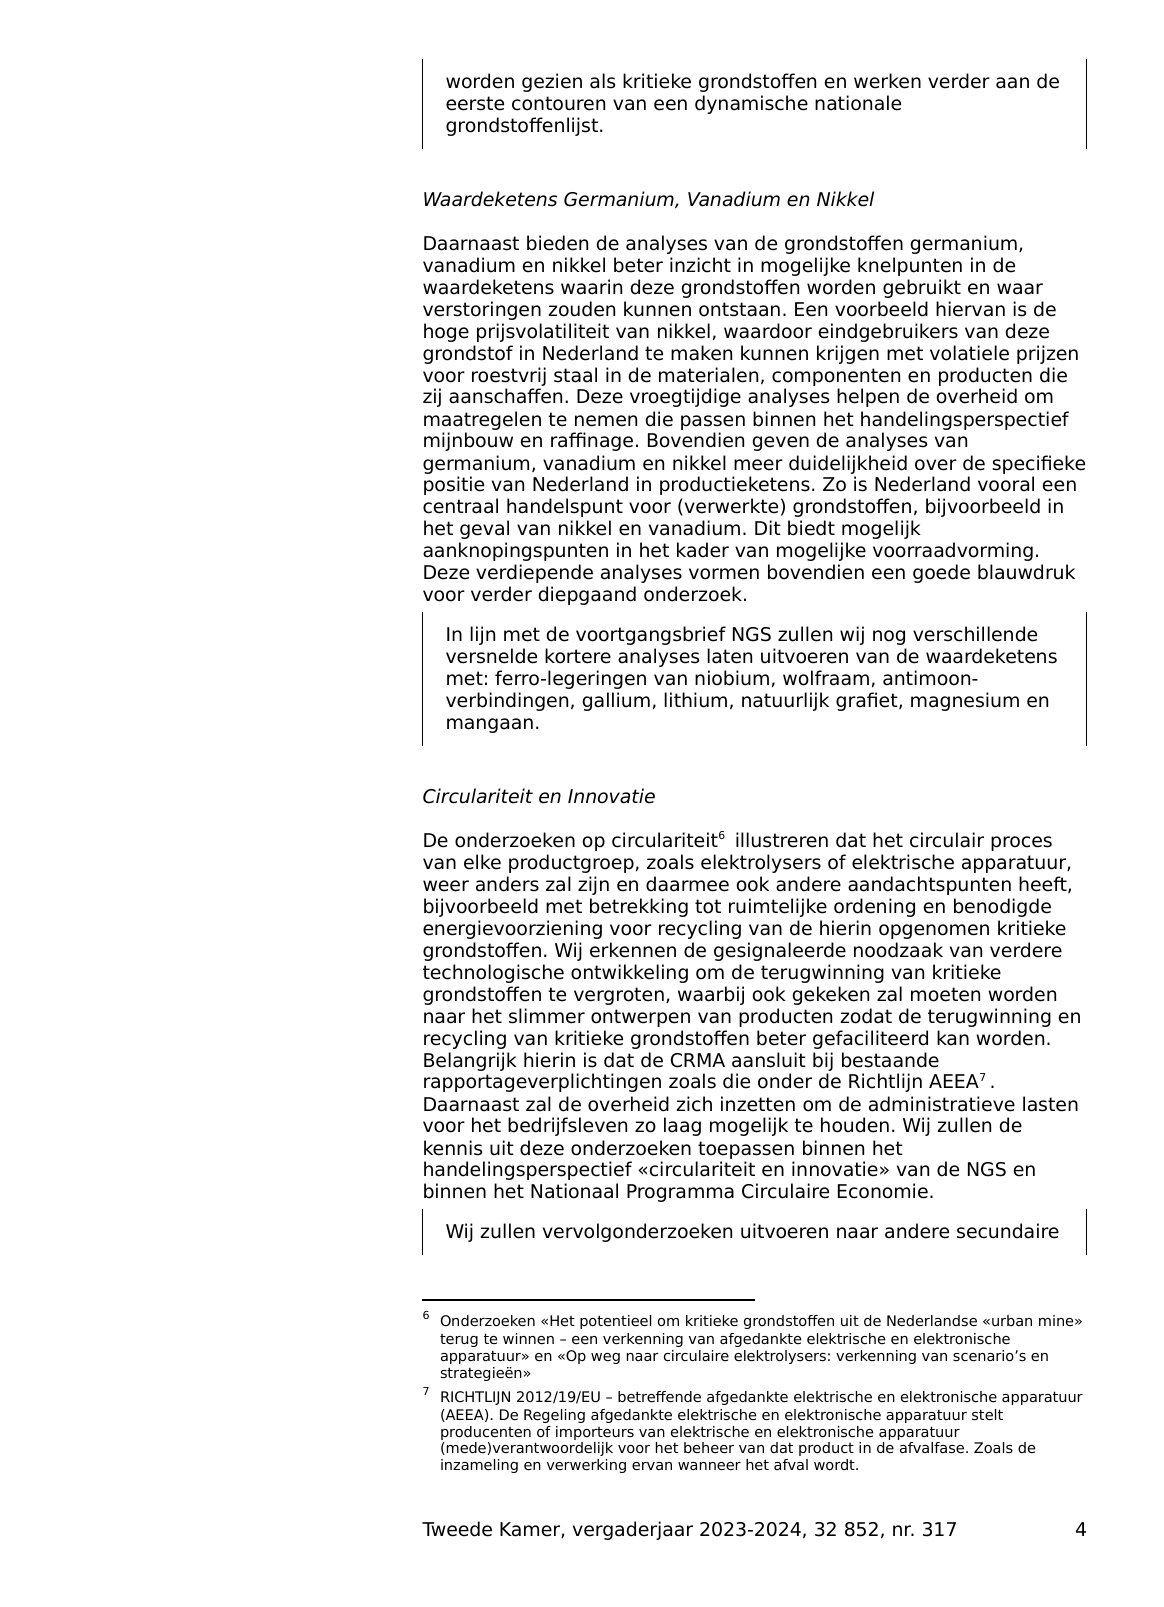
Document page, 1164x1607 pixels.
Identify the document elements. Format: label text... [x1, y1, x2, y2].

table_header In lijn met de voortgangsbrief NGS zullen wij nog verschillende versnelde kortere analyses laten uitvoeren van de waardeketens met: ferro-legeringen van niobium, wolfraam, antimoon-verbindingen, gallium, lithium, natuurlijk grafiet, magnesium en mangaan. [423, 612, 1086, 746]
text RICHTLIJN 2012/19/EU – betreffende afgedankte elektrische en elektronische apparatuur (AEEA). De Regeling afgedankte elektrische en elektronische apparatuur stelt producenten of importeurs van elektrische en elektronische apparatuur (mede)verantwoordelijk voor het beheer van dat product in de afvalfase. Zoals de inzameling en verwerking ervan wanneer het afval wordt. [422, 1385, 1087, 1474]
table_header worden gezien als kritieke grondstoffen en werken verder aan de eerste contouren van een dynamische nationale grondstoffenlijst. [423, 59, 1086, 148]
text Daarnaast bieden de analyses van de grondstoffen germanium, vanadium en nikkel beter inzicht in mogelijke knelpunten in de waardeketens waarin deze grondstoffen worden gebruikt en waar verstoringen zouden kunnen ontstaan. Een voorbeeld hiervan is de hoge prijsvolatiliteit van nikkel, waardoor eindgebruikers van deze grondstof in Nederland te maken kunnen krijgen met volatiele prijzen voor roestvrij staal in de materialen, componenten en producten die zij aanschaffen. Deze vroegtijdige analyses helpen de overheid om maatregelen te nemen die passen binnen het handelingsperspectief mijnbouw en raffinage. Bovendien geven de analyses van germanium, vanadium en nikkel meer duidelijkheid over de specifieke positie van Nederland in productieketens. Zo is Nederland vooral een centraal handelspunt voor (verwerkte) grondstoffen, bijvoorbeeld in het geval van nikkel en vanadium. Dit biedt mogelijk aanknopingspunten in het kader van mogelijke voorraadvorming. Deze verdiepende analyses vormen bovendien een goede blauwdruk voor verder diepgaand onderzoek. [422, 233, 1087, 606]
table_header Wij zullen vervolgonderzoeken uitvoeren naar andere secundaire [423, 1209, 1086, 1255]
text De onderzoeken op circulariteit illustreren dat het circulair proces van elke productgroep, zoals elektrolysers of elektrische apparatuur, weer anders zal zijn en daarmee ook andere aandachtspunten heeft, bijvoorbeeld met betrekking tot ruimtelijke ordening en benodigde energievoorziening voor recycling van de hierin opgenomen kritieke grondstoffen. Wij erkennen de gesignaleerde noodzaak van verdere technologische ontwikkeling om de terugwinning van kritieke grondstoffen te vergroten, waarbij ook gekeken zal moeten worden naar het slimmer ontwerpen van producten zodat de terugwinning en recycling van kritieke grondstoffen beter gefaciliteerd kan worden. Belangrijk hierin is dat de CRMA aansluit bij bestaande rapportageverplichtingen zoals die onder de Richtlijn AEEA. Daarnaast zal de overheid zich inzetten om de administratieve lasten voor het bedrijfsleven zo laag mogelijk te houden. Wij zullen de kennis uit deze onderzoeken toepassen binnen het handelingsperspectief «circulariteit en innovatie» van de NGS en binnen het Nationaal Programma Circulaire Economie. [422, 830, 1087, 1203]
subtitle Circulariteit en Innovatie [422, 786, 1087, 807]
subtitle Waardeketens Germanium, Vanadium en Nikkel [422, 188, 1087, 210]
text Onderzoeken «Het potentieel om kritieke grondstoffen uit de Nederlandse «urban mine» terug te winnen – een verkenning van afgedankte elektrische en elektronische apparatuur» en «Op weg naar circulaire elektrolysers: verkenning van scenario’s en strategieën» [422, 1309, 1087, 1382]
